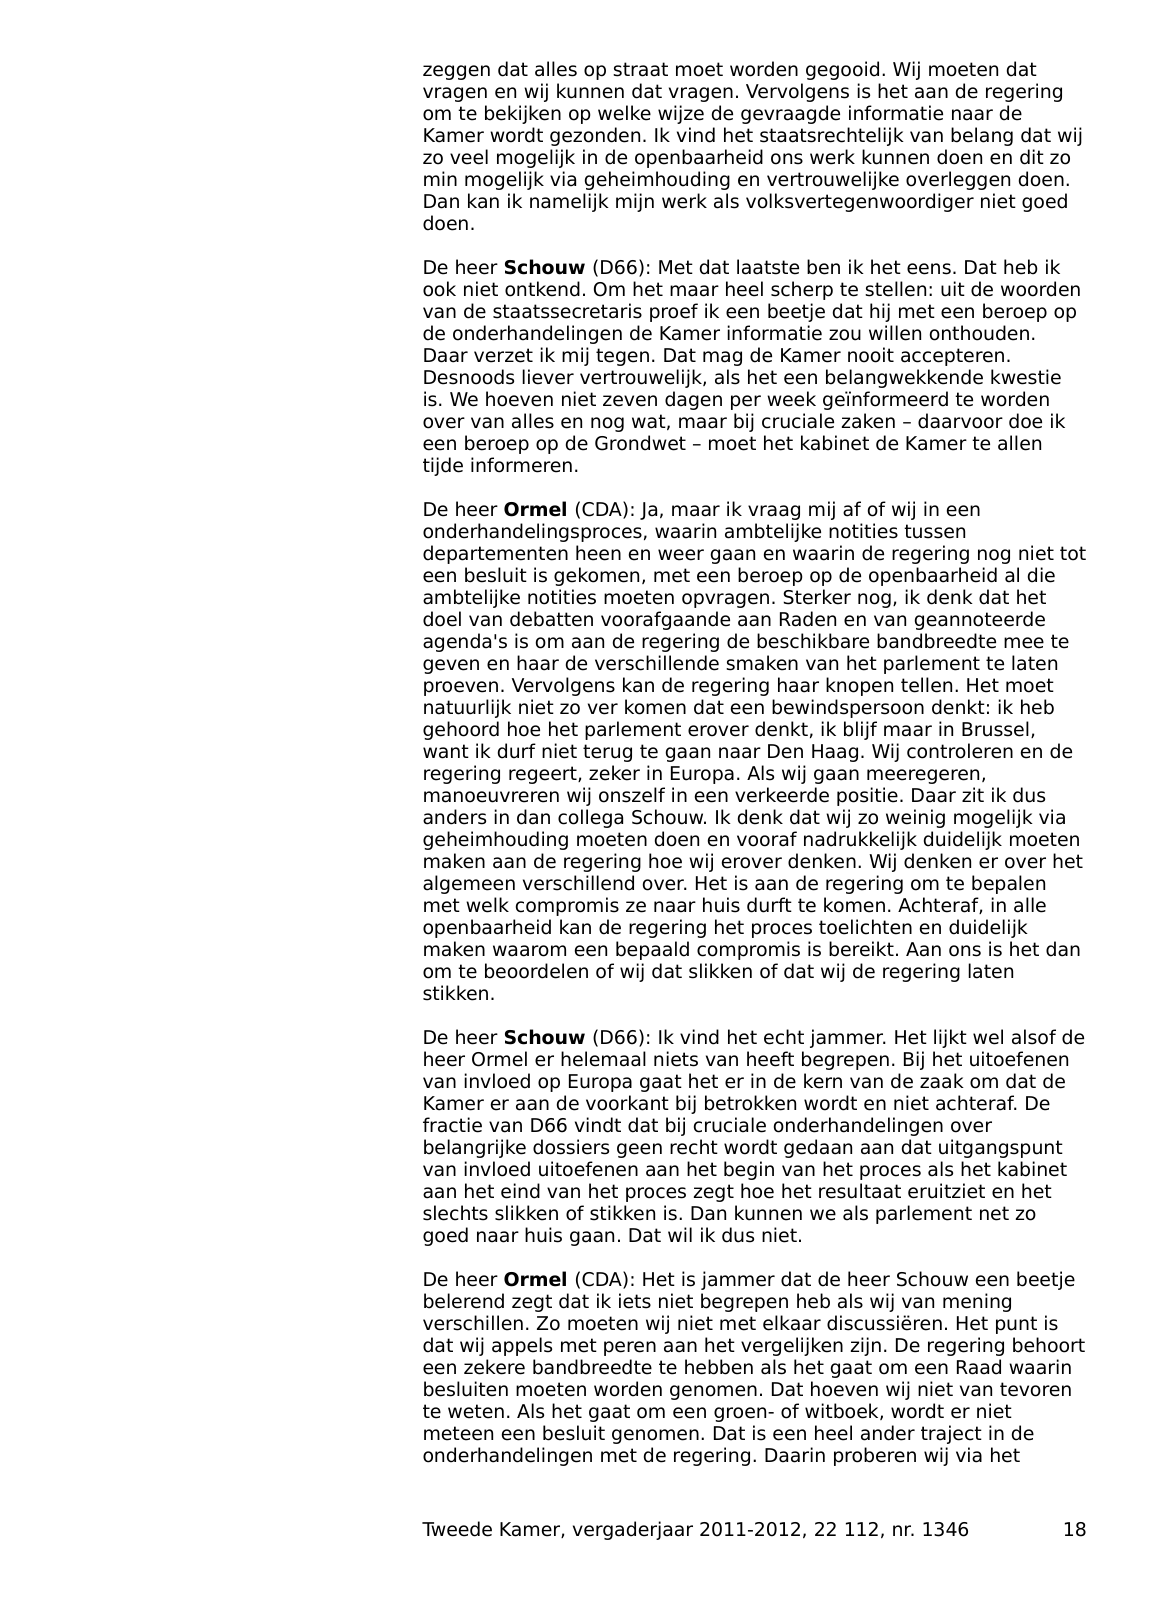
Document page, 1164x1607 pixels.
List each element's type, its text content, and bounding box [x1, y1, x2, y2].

text De heer Ormel (CDA): Ja, maar ik vraag mij af of wij in een onderhandelingsproces, waarin ambtelijke notities tussen departementen heen en weer gaan en waarin de regering nog niet tot een besluit is gekomen, met een beroep op de openbaarheid al die ambtelijke notities moeten opvragen. Sterker nog, ik denk dat het doel van debatten voorafgaande aan Raden en van geannoteerde agenda's is om aan de regering de beschikbare bandbreedte mee te geven en haar de verschillende smaken van het parlement te laten proeven. Vervolgens kan de regering haar knopen tellen. Het moet natuurlijk niet zo ver komen dat een bewindspersoon denkt: ik heb gehoord hoe het parlement erover denkt, ik blijf maar in Brussel, want ik durf niet terug te gaan naar Den Haag. Wij controleren en de regering regeert, zeker in Europa. Als wij gaan meeregeren, manoeuvreren wij onszelf in een verkeerde positie. Daar zit ik dus anders in dan collega Schouw. Ik denk dat wij zo weinig mogelijk via geheimhouding moeten doen en vooraf nadrukkelijk duidelijk moeten maken aan de regering hoe wij erover denken. Wij denken er over het algemeen verschillend over. Het is aan de regering om te bepalen met welk compromis ze naar huis durft te komen. Achteraf, in alle openbaarheid kan de regering het proces toelichten en duidelijk maken waarom een bepaald compromis is bereikt. Aan ons is het dan om te beoordelen of wij dat slikken of dat wij de regering laten stikken. [422, 499, 1087, 1004]
text De heer Ormel (CDA): Het is jammer dat de heer Schouw een beetje belerend zegt dat ik iets niet begrepen heb als wij van mening verschillen. Zo moeten wij niet met elkaar discussiëren. Het punt is dat wij appels met peren aan het vergelijken zijn. De regering behoort een zekere bandbreedte te hebben als het gaat om een Raad waarin besluiten moeten worden genomen. Dat hoeven wij niet van tevoren te weten. Als het gaat om een groen- of witboek, wordt er niet meteen een besluit genomen. Dat is een heel ander traject in de onderhandelingen met de regering. Daarin proberen wij via het [422, 1269, 1087, 1467]
text De heer Schouw (D66): Ik vind het echt jammer. Het lijkt wel alsof de heer Ormel er helemaal niets van heeft begrepen. Bij het uitoefenen van invloed op Europa gaat het er in de kern van de zaak om dat de Kamer er aan de voorkant bij betrokken wordt en niet achteraf. De fractie van D66 vindt dat bij cruciale onderhandelingen over belangrijke dossiers geen recht wordt gedaan aan dat uitgangspunt van invloed uitoefenen aan het begin van het proces als het kabinet aan het eind van het proces zegt hoe het resultaat eruitziet en het slechts slikken of stikken is. Dan kunnen we als parlement net zo goed naar huis gaan. Dat wil ik dus niet. [422, 1027, 1087, 1247]
text zeggen dat alles op straat moet worden gegooid. Wij moeten dat vragen en wij kunnen dat vragen. Vervolgens is het aan de regering om te bekijken op welke wijze de gevraagde informatie naar de Kamer wordt gezonden. Ik vind het staatsrechtelijk van belang dat wij zo veel mogelijk in de openbaarheid ons werk kunnen doen en dit zo min mogelijk via geheimhouding en vertrouwelijke overleggen doen. Dan kan ik namelijk mijn werk als volksvertegenwoordiger niet goed doen. [422, 59, 1087, 235]
text De heer Schouw (D66): Met dat laatste ben ik het eens. Dat heb ik ook niet ontkend. Om het maar heel scherp te stellen: uit de woorden van de staatssecretaris proef ik een beetje dat hij met een beroep op de onderhandelingen de Kamer informatie zou willen onthouden. Daar verzet ik mij tegen. Dat mag de Kamer nooit accepteren. Desnoods liever vertrouwelijk, als het een belangwekkende kwestie is. We hoeven niet zeven dagen per week geïnformeerd te worden over van alles en nog wat, maar bij cruciale zaken – daarvoor doe ik een beroep op de Grondwet – moet het kabinet de Kamer te allen tijde informeren. [422, 257, 1087, 477]
